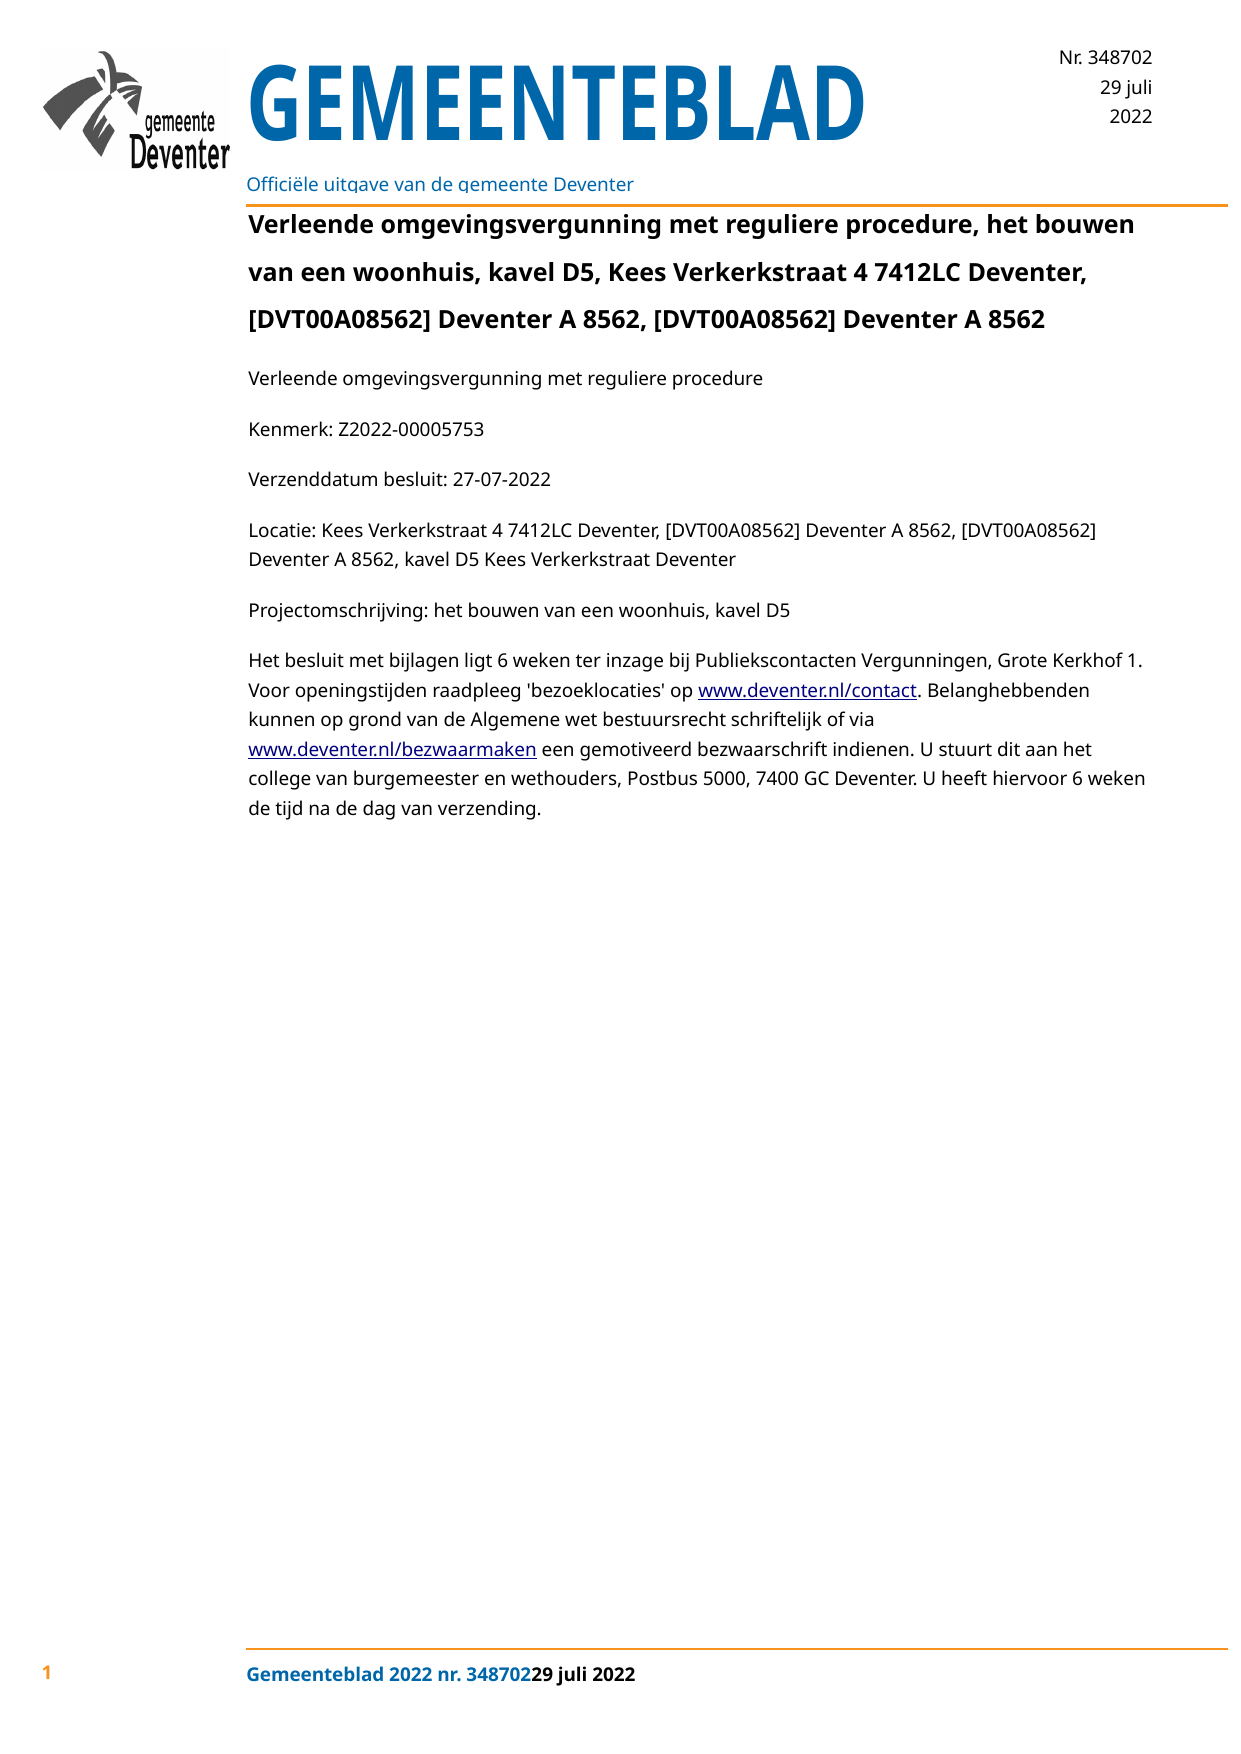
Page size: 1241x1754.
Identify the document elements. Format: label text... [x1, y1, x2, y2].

text Kenmerk: Z2022-00005753 [248, 416, 1152, 442]
text Verleende omgevingsvergunning met reguliere procedure, het bouwen van een woonhuis, kavel D5, Kees Verkerkstraat 4 7412LC Deventer, [DVT00A08562] Deventer A 8562, [DVT00A08562] Deventer A 8562 [248, 207, 1152, 336]
text Verzenddatum besluit: 27-07-2022 [248, 466, 1152, 492]
text Locatie: Kees Verkerkstraat 4 7412LC Deventer, [DVT00A08562] Deventer A 8562, [DVT00A08562] Deventer A 8562, kavel D5 Kees Verkerkstraat Deventer [248, 517, 1152, 572]
picture [41, 47, 231, 172]
text Verleende omgevingsvergunning met reguliere procedure [248, 366, 1152, 391]
text Het besluit met bijlagen ligt 6 weken ter inzage bij Publiekscontacten Vergunningen, Grote Kerkhof 1. Voor openingstijden raadpleeg 'bezoeklocaties' op www.deventer.nl/contact. Belanghebbenden kunnen op grond van de Algemene wet bestuursrecht schriftelijk of via www.deventer.nl/bezwaarmaken een gemotiveerd bezwaarschrift indienen. U stuurt dit aan het college van burgemeester en wethouders, Postbus 5000, 7400 GC Deventer. U heeft hiervoor 6 weken de tijd na de dag van verzending. [248, 647, 1152, 821]
text Projectomschrijving: het bouwen van een woonhuis, kavel D5 [248, 597, 1152, 622]
